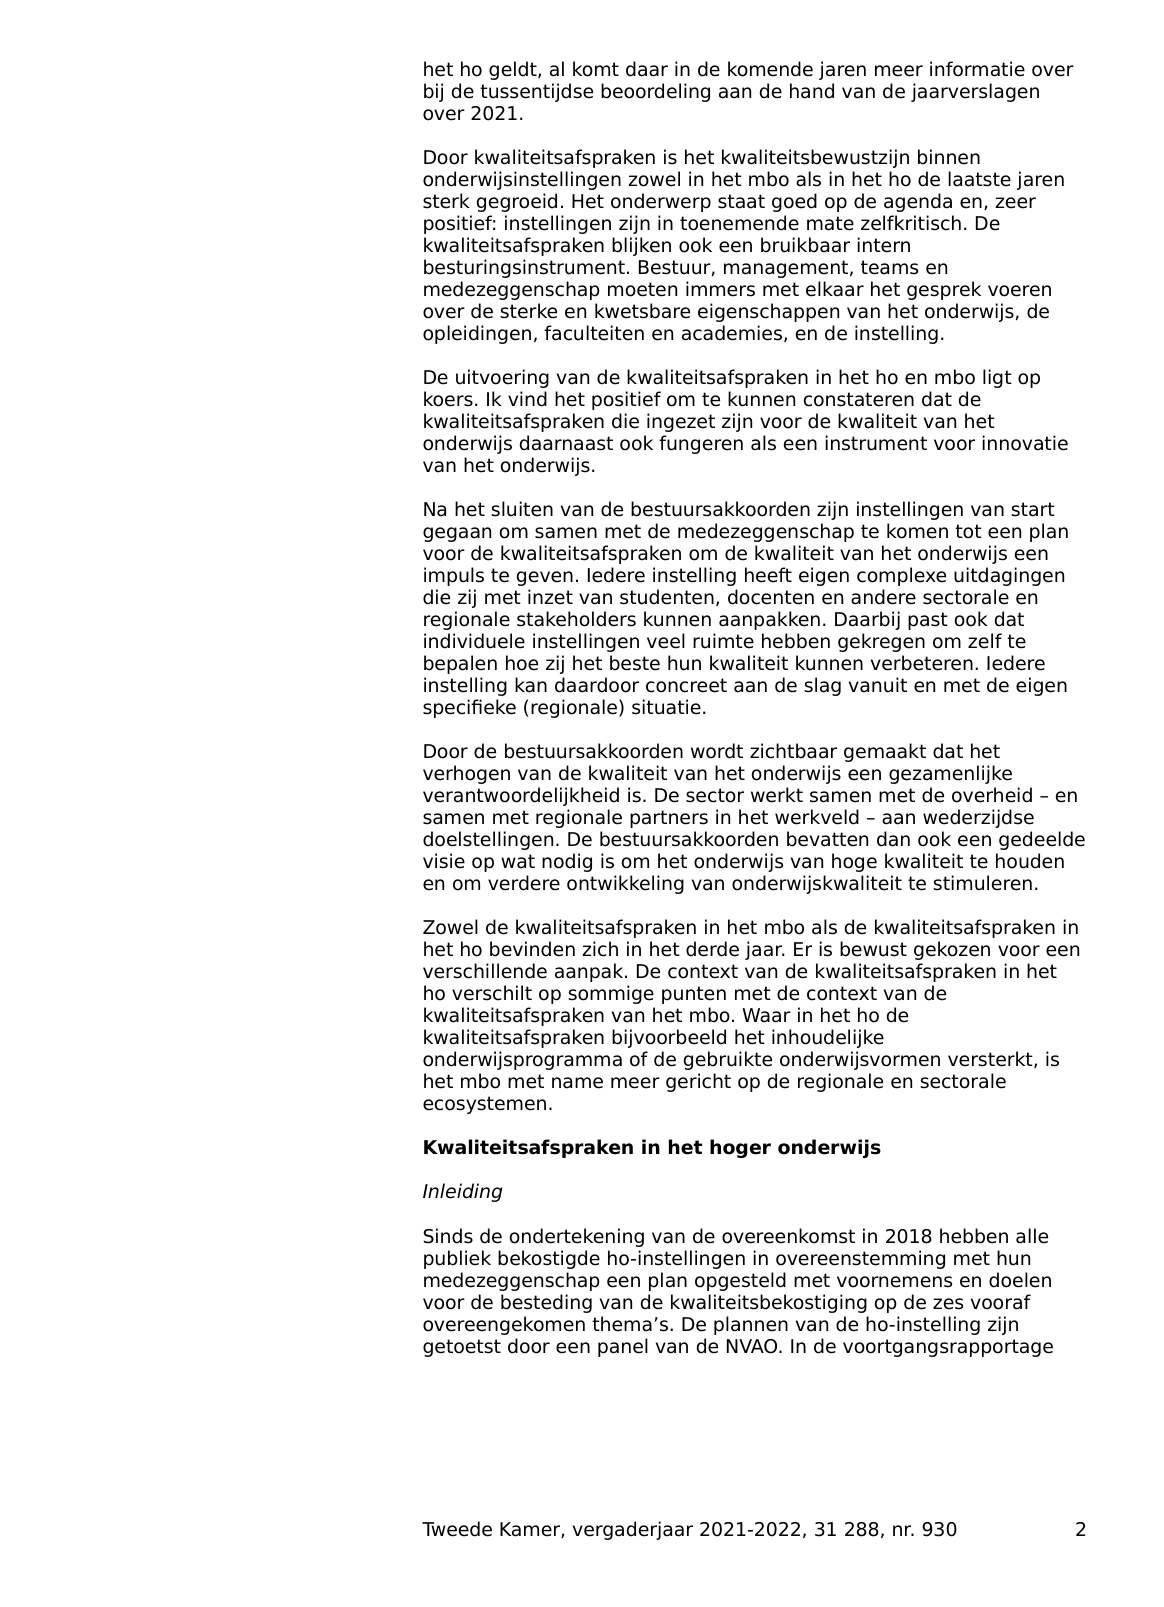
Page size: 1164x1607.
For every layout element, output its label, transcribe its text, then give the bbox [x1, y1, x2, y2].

text Door kwaliteitsafspraken is het kwaliteitsbewustzijn binnen onderwijsinstellingen zowel in het mbo als in het ho de laatste jaren sterk gegroeid. Het onderwerp staat goed op de agenda en, zeer positief: instellingen zijn in toenemende mate zelfkritisch. De kwaliteitsafspraken blijken ook een bruikbaar intern besturingsinstrument. Bestuur, management, teams en medezeggenschap moeten immers met elkaar het gesprek voeren over de sterke en kwetsbare eigenschappen van het onderwijs, de opleidingen, faculteiten en academies, en de instelling. [422, 147, 1087, 345]
text De uitvoering van de kwaliteitsafspraken in het ho en mbo ligt op koers. Ik vind het positief om te kunnen constateren dat de kwaliteitsafspraken die ingezet zijn voor de kwaliteit van het onderwijs daarnaast ook fungeren als een instrument voor innovatie van het onderwijs. [422, 367, 1087, 477]
text Door de bestuursakkoorden wordt zichtbaar gemaakt dat het verhogen van de kwaliteit van het onderwijs een gezamenlijke verantwoordelijkheid is. De sector werkt samen met de overheid – en samen met regionale partners in het werkveld – aan wederzijdse doelstellingen. De bestuursakkoorden bevatten dan ook een gedeelde visie op wat nodig is om het onderwijs van hoge kwaliteit te houden en om verdere ontwikkeling van onderwijskwaliteit te stimuleren. [422, 741, 1087, 895]
text het ho geldt, al komt daar in de komende jaren meer informatie over bij de tussentijdse beoordeling aan de hand van de jaarverslagen over 2021. [422, 59, 1087, 125]
text Zowel de kwaliteitsafspraken in het mbo als de kwaliteitsafspraken in het ho bevinden zich in het derde jaar. Er is bewust gekozen voor een verschillende aanpak. De context van de kwaliteitsafspraken in het ho verschilt op sommige punten met de context van de kwaliteitsafspraken van het mbo. Waar in het ho de kwaliteitsafspraken bijvoorbeeld het inhoudelijke onderwijsprogramma of de gebruikte onderwijsvormen versterkt, is het mbo met name meer gericht op de regionale en sectorale ecosystemen. [422, 917, 1087, 1115]
subtitle Inleiding [422, 1181, 1087, 1203]
subtitle Kwaliteitsafspraken in het hoger onderwijs [422, 1137, 1087, 1159]
text Sinds de ondertekening van de overeenkomst in 2018 hebben alle publiek bekostigde ho-instellingen in overeenstemming met hun medezeggenschap een plan opgesteld met voornemens en doelen voor de besteding van de kwaliteitsbekostiging op de zes vooraf overeengekomen thema’s. De plannen van de ho-instelling zijn getoetst door een panel van de NVAO. In de voortgangsrapportage [422, 1226, 1087, 1401]
text Na het sluiten van de bestuursakkoorden zijn instellingen van start gegaan om samen met de medezeggenschap te komen tot een plan voor de kwaliteitsafspraken om de kwaliteit van het onderwijs een impuls te geven. Iedere instelling heeft eigen complexe uitdagingen die zij met inzet van studenten, docenten en andere sectorale en regionale stakeholders kunnen aanpakken. Daarbij past ook dat individuele instellingen veel ruimte hebben gekregen om zelf te bepalen hoe zij het beste hun kwaliteit kunnen verbeteren. Iedere instelling kan daardoor concreet aan de slag vanuit en met de eigen specifieke (regionale) situatie. [422, 499, 1087, 719]
